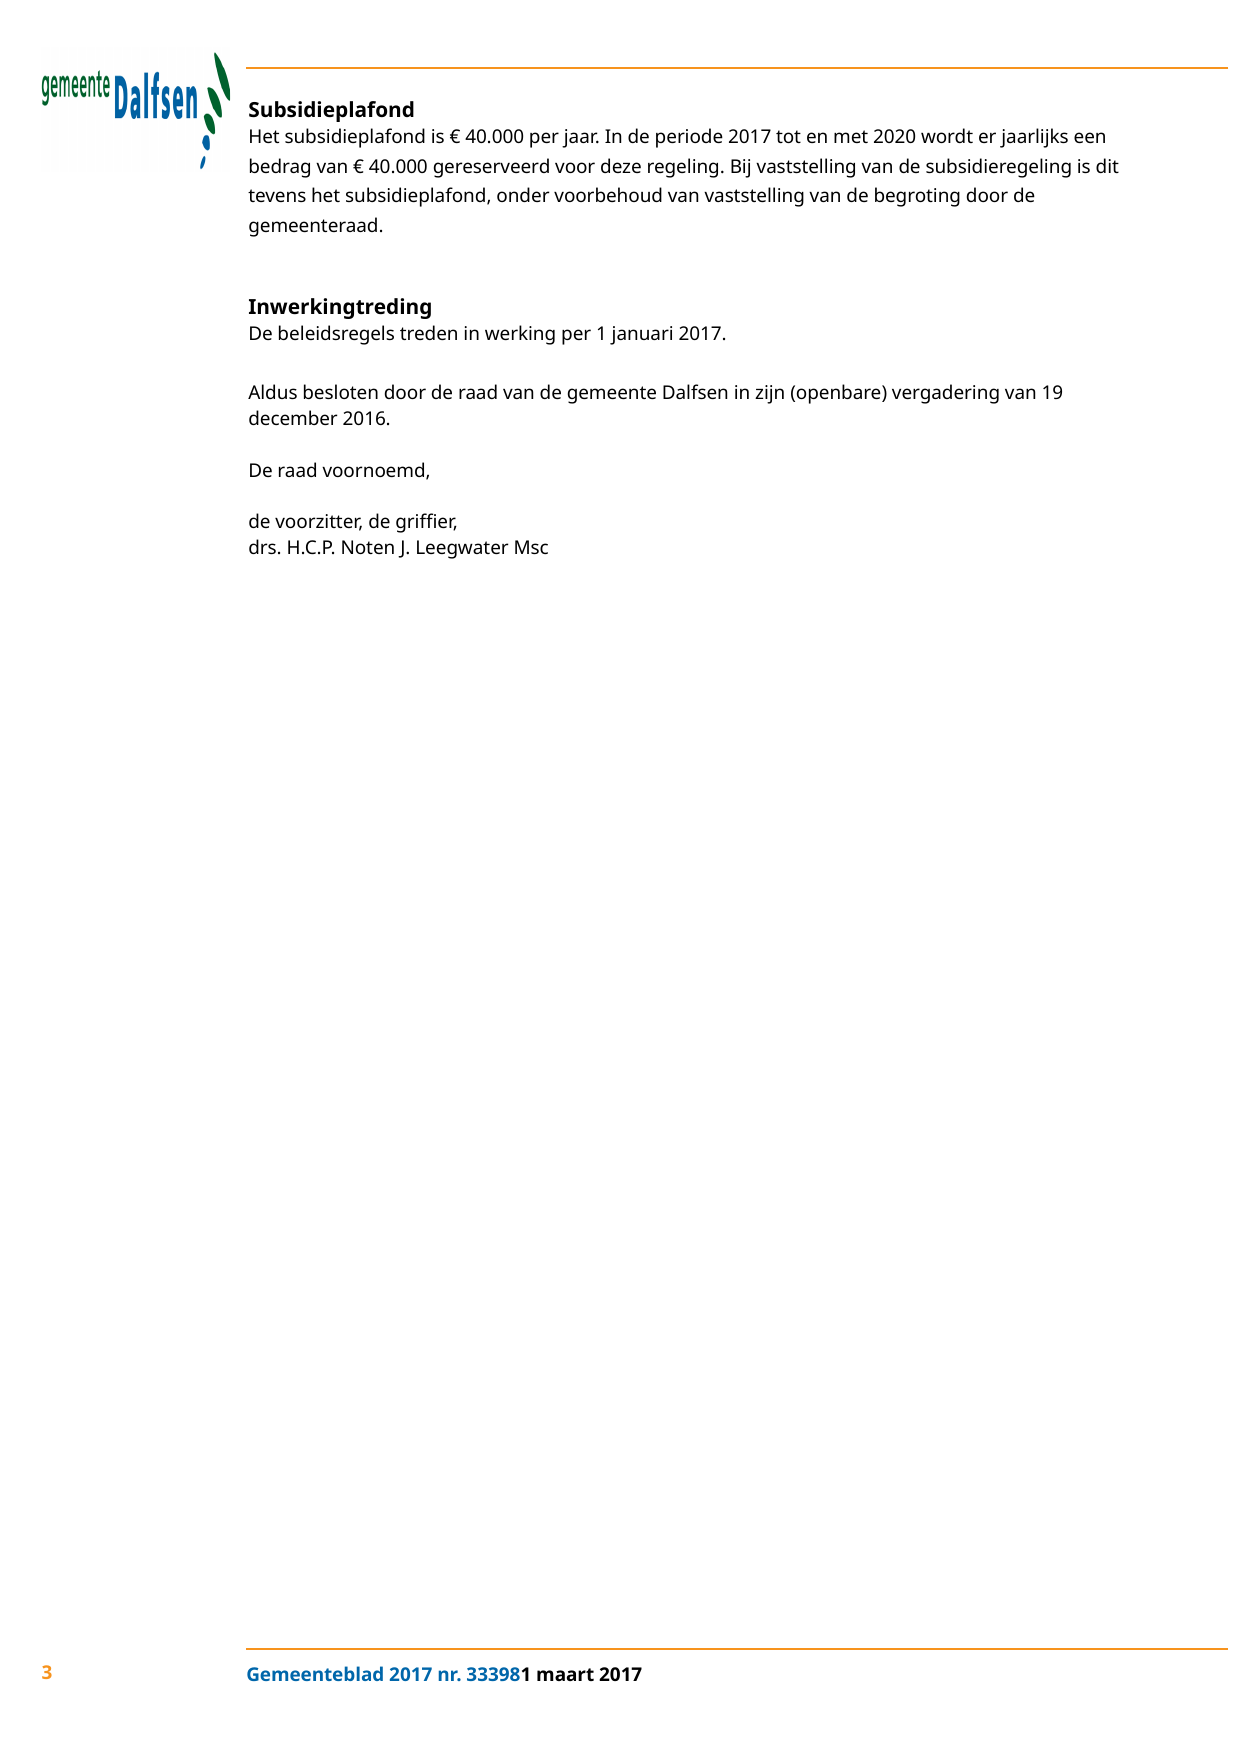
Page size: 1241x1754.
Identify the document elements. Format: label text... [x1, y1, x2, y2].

text Subsidieplafond [248, 95, 1152, 123]
text De beleidsregels treden in werking per 1 januari 2017. [248, 320, 1152, 346]
text de voorzitter, de griffier, [248, 508, 1152, 534]
text De raad voornoemd, [248, 457, 1152, 482]
text Het subsidieplafond is € 40.000 per jaar. In de periode 2017 tot en met 2020 wordt er jaarlijks een bedrag van € 40.000 gereserveerd voor deze regeling. Bij vaststelling van de subsidieregeling is dit tevens het subsidieplafond, onder voorbehoud van vaststelling van de begroting door de gemeenteraad. [248, 123, 1152, 238]
text Inwerkingtreding [248, 292, 1152, 320]
picture [41, 47, 231, 172]
text drs. H.C.P. Noten J. Leegwater Msc [248, 534, 1152, 560]
text Aldus besloten door de raad van de gemeente Dalfsen in zijn (openbare) vergadering van 19 december 2016. [248, 379, 1152, 431]
